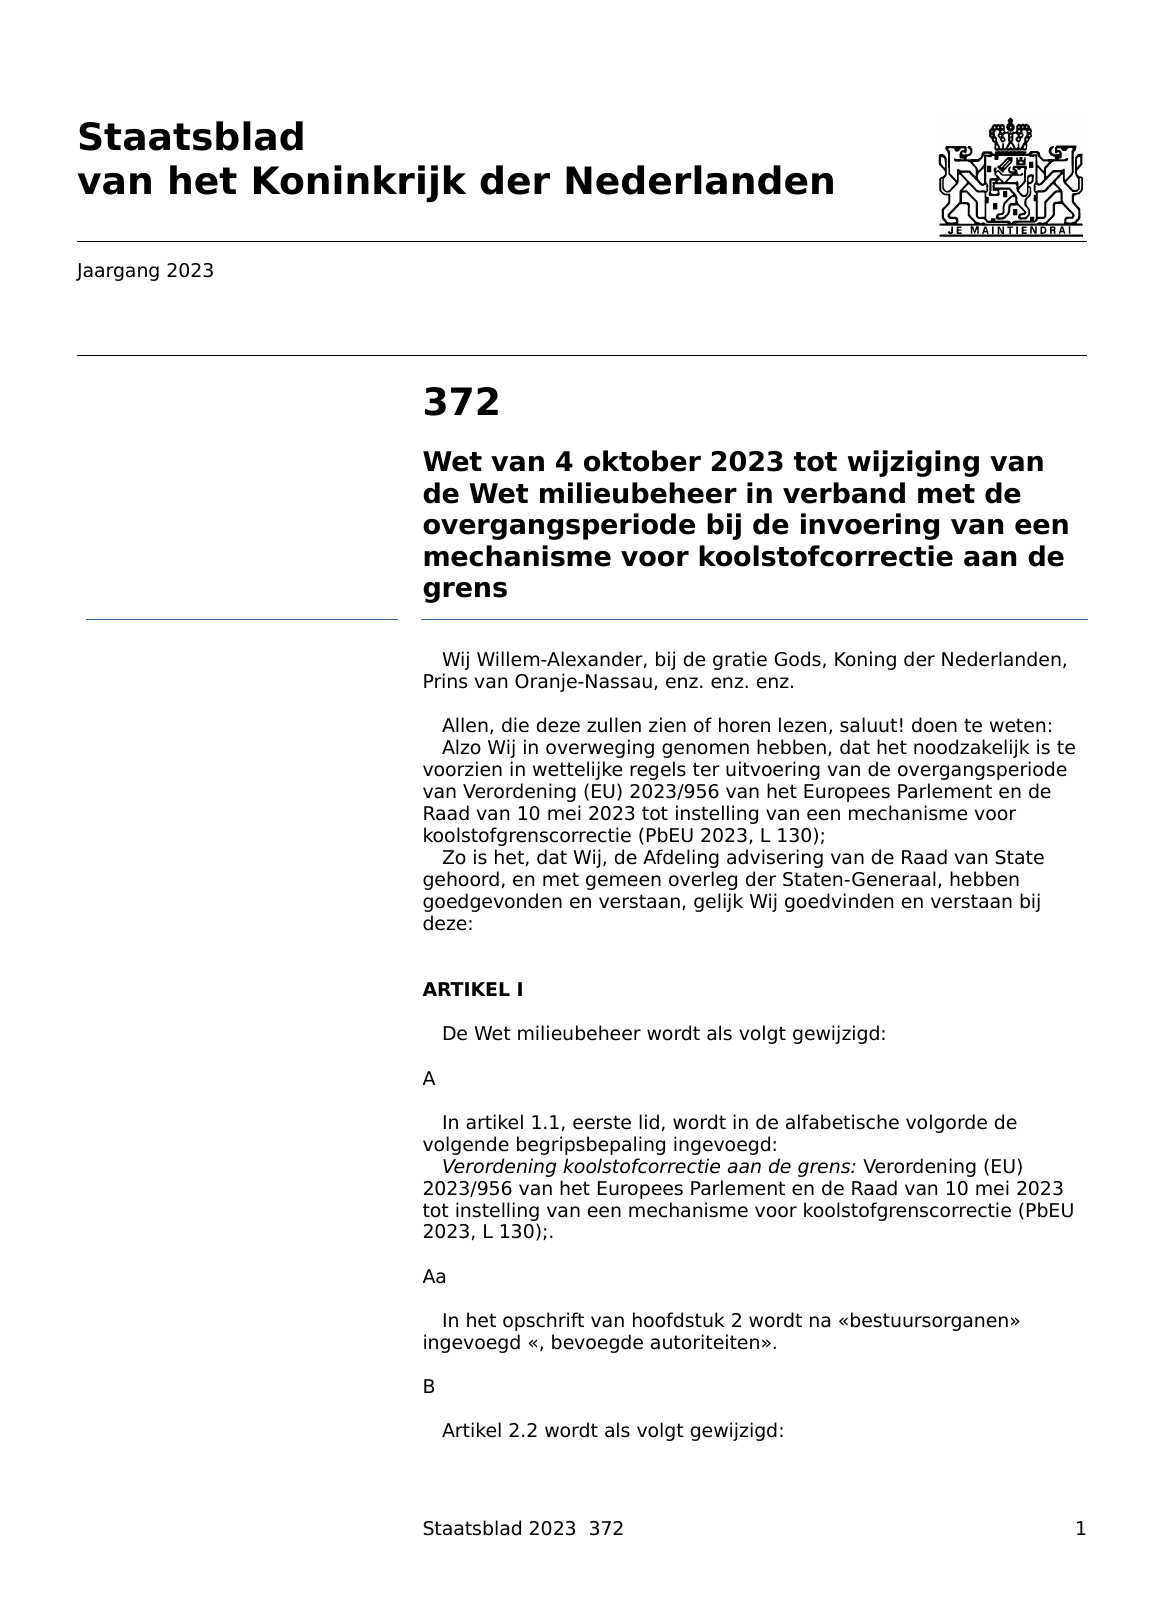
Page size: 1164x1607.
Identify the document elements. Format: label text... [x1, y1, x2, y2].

table_header Staatsblad van het Koninkrijk der Nederlanden [77, 100, 886, 241]
text B [422, 1376, 1087, 1398]
text De Wet milieubeheer wordt als volgt gewijzigd: [422, 1023, 1087, 1045]
text Artikel 2.2 wordt als volgt gewijzigd: [422, 1420, 1087, 1442]
table_cell Jaargang 2023 [77, 242, 1087, 355]
text Wet van 4 oktober 2023 tot wijziging van de Wet milieubeheer in verband met de overgangsperiode bij de invoering van een mechanisme voor koolstofcorrectie aan de grens [422, 447, 1087, 604]
picture [936, 115, 1087, 240]
text In het opschrift van hoofdstuk 2 wordt na «bestuursorganen» ingevoegd «, bevoegde autoriteiten». [422, 1310, 1087, 1354]
text Aa [422, 1266, 1087, 1288]
text A [422, 1067, 1087, 1089]
text Verordening koolstofcorrectie aan de grens: Verordening (EU) 2023/956 van het Europees Parlement en de Raad van 10 mei 2023 tot instelling van een mechanisme voor koolstofgrenscorrectie (PbEU 2023, L 130);. [422, 1156, 1087, 1243]
table_header [886, 100, 1087, 241]
text Allen, die deze zullen zien of horen lezen, saluut! doen te weten: [422, 715, 1087, 737]
text Alzo Wij in overweging genomen hebben, dat het noodzakelijk is te voorzien in wettelijke regels ter uitvoering van de overgangsperiode van Verordening (EU) 2023/956 van het Europees Parlement en de Raad van 10 mei 2023 tot instelling van een mechanisme voor koolstofgrenscorrectie (PbEU 2023, L 130); [422, 737, 1087, 847]
text Wij Willem-Alexander, bij de gratie Gods, Koning der Nederlanden, Prins van Oranje-Nassau, enz. enz. enz. [422, 649, 1087, 693]
subtitle ARTIKEL I [422, 979, 1087, 1001]
subtitle 372 [422, 381, 1087, 424]
text Zo is het, dat Wij, de Afdeling advisering van de Raad van State gehoord, en met gemeen overleg der Staten-Generaal, hebben goedgevonden en verstaan, gelijk Wij goedvinden en verstaan bij deze: [422, 847, 1087, 935]
text In artikel 1.1, eerste lid, wordt in de alfabetische volgorde de volgende begripsbepaling ingevoegd: [422, 1112, 1087, 1156]
